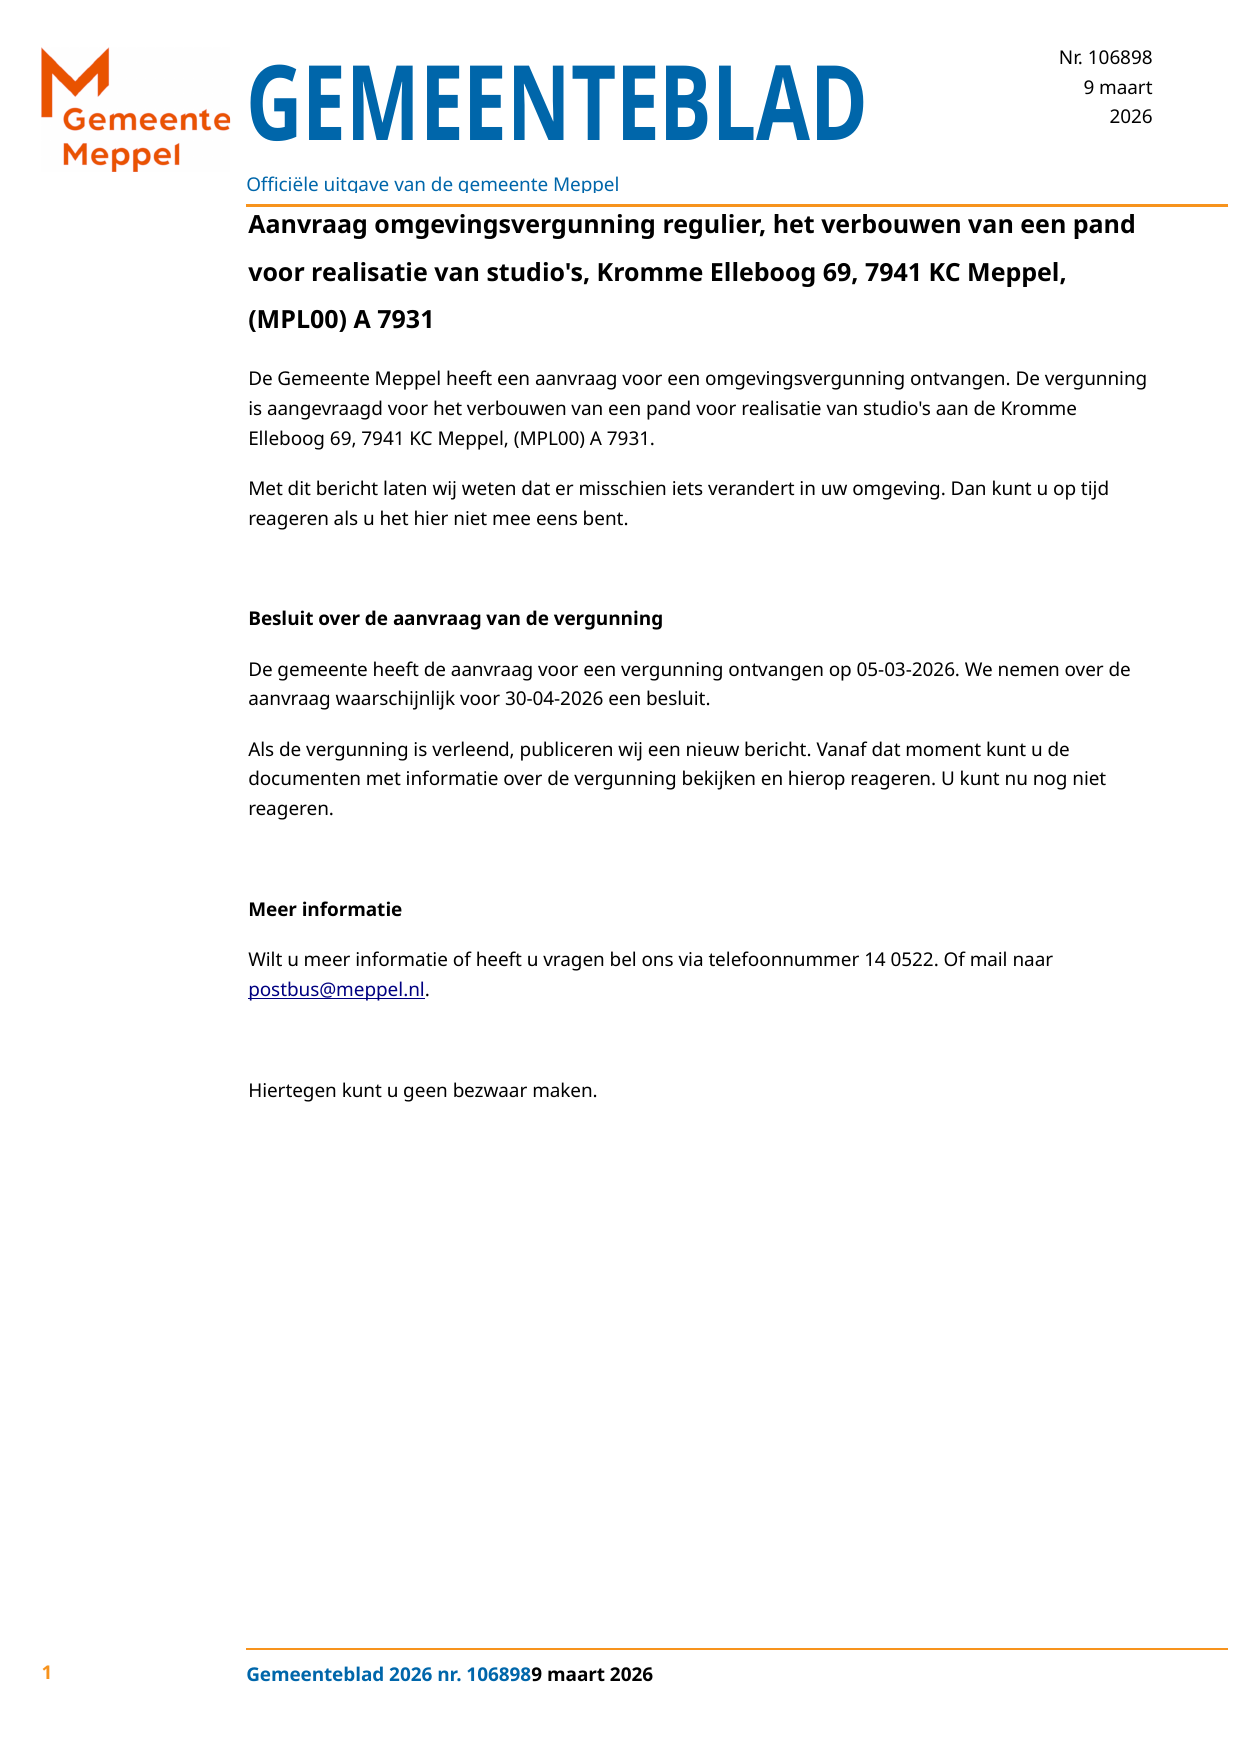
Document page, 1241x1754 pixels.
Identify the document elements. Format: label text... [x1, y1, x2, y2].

text Met dit bericht laten wij weten dat er misschien iets verandert in uw omgeving. Dan kunt u op tijd reageren als u het hier niet mee eens bent. [248, 475, 1152, 530]
text Wilt u meer informatie of heeft u vragen bel ons via telefoonnummer 14 0522. Of mail naar postbus@meppel.nl. [248, 946, 1152, 1002]
text Meer informatie [248, 896, 1152, 922]
text Als de vergunning is verleend, publiceren wij een nieuw bericht. Vanaf dat moment kunt u de documenten met informatie over de vergunning bekijken en hierop reageren. U kunt nu nog niet reageren. [248, 736, 1152, 821]
text De gemeente heeft de aanvraag voor een vergunning ontvangen op 05-03-2026. We nemen over de aanvraag waarschijnlijk voor 30-04-2026 een besluit. [248, 656, 1152, 711]
picture [41, 47, 231, 172]
text Besluit over de aanvraag van de vergunning [248, 606, 1152, 631]
text Aanvraag omgevingsvergunning regulier, het verbouwen van een pand voor realisatie van studio's, Kromme Elleboog 69, 7941 KC Meppel, (MPL00) A 7931 [248, 207, 1152, 336]
text Hiertegen kunt u geen bezwaar maken. [248, 1077, 1152, 1102]
text De Gemeente Meppel heeft een aanvraag voor een omgevingsvergunning ontvangen. De vergunning is aangevraagd voor het verbouwen van een pand voor realisatie van studio's aan de Kromme Elleboog 69, 7941 KC Meppel, (MPL00) A 7931. [248, 366, 1152, 450]
